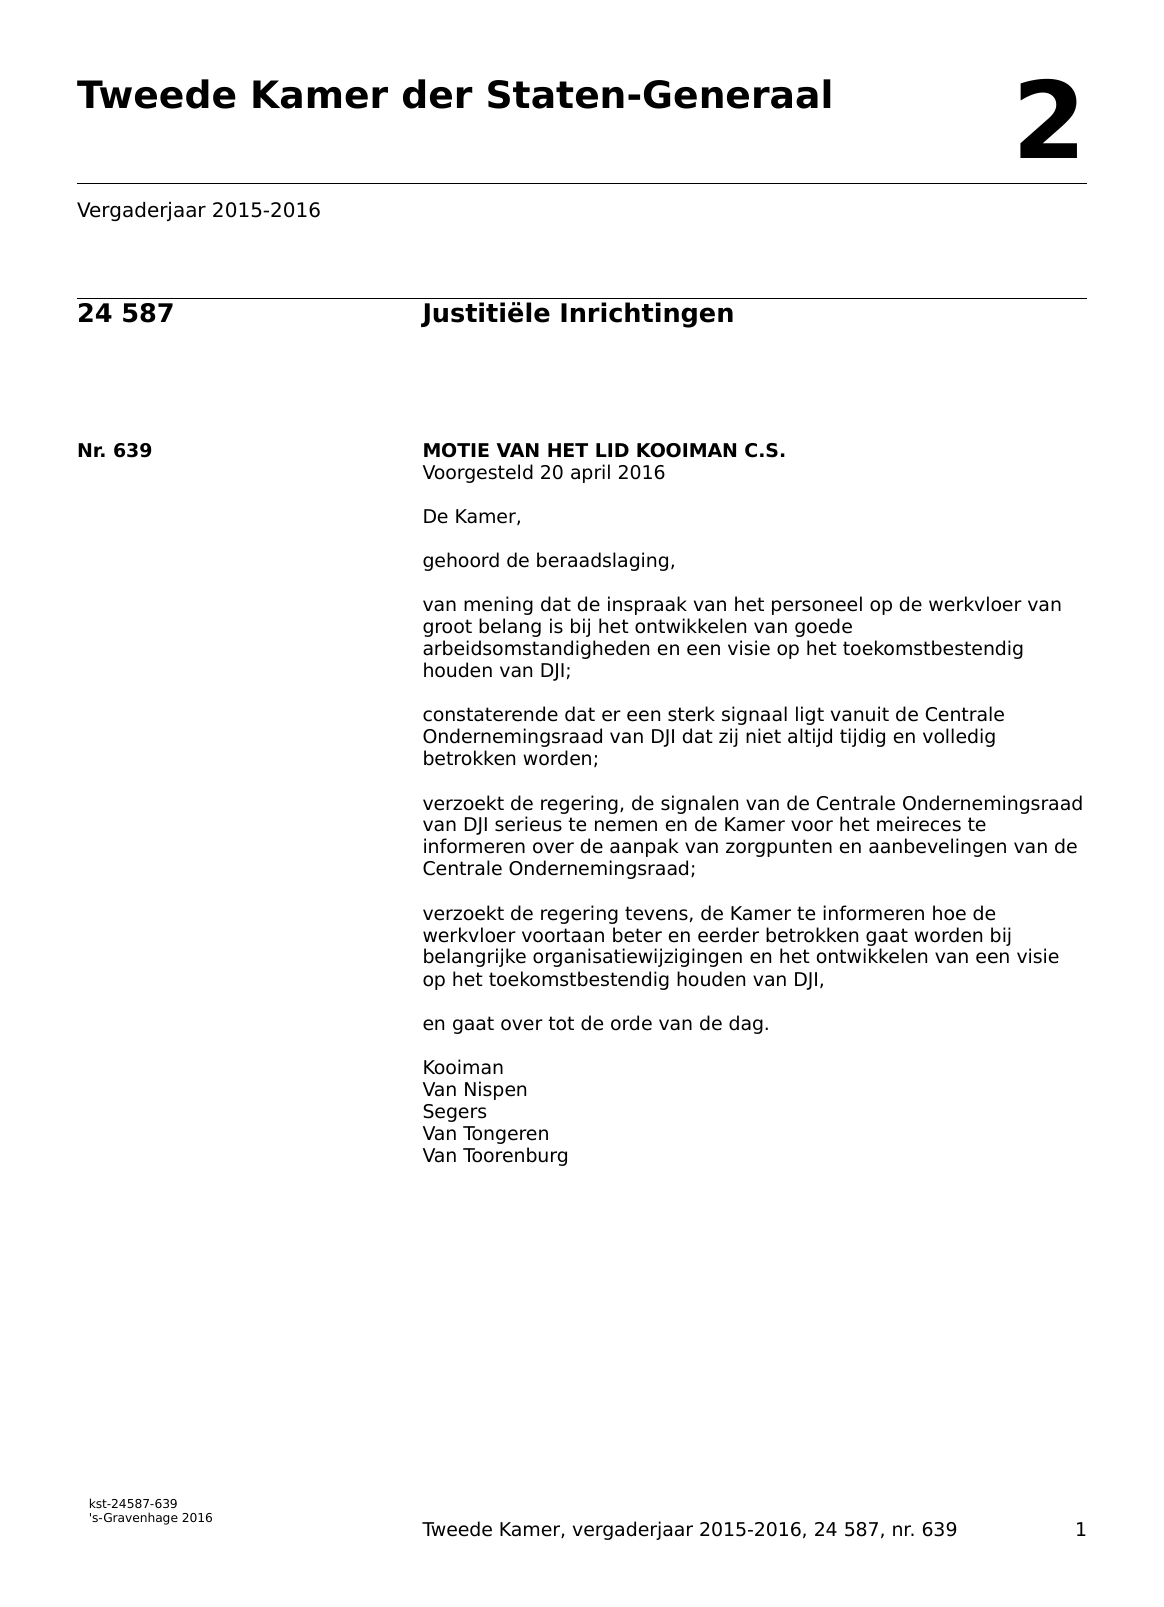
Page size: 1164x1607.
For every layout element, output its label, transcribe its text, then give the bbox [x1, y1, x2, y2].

text en gaat over tot de orde van de dag. [422, 1013, 1087, 1034]
table_header 2 [886, 59, 1087, 183]
text kst-24587-639 [88, 1497, 323, 1511]
text Kooiman [422, 1057, 1087, 1079]
table_header Tweede Kamer der Staten-Generaal [77, 59, 886, 183]
text gehoord de beraadslaging, [422, 550, 1087, 572]
subtitle 24 587 Justitiële Inrichtingen [77, 299, 1087, 329]
text constaterende dat er een sterk signaal ligt vanuit de Centrale Ondernemingsraad van DJI dat zij niet altijd tijdig en volledig betrokken worden; [422, 704, 1087, 770]
text Van Toorenburg [422, 1145, 1087, 1167]
text Voorgesteld 20 april 2016 [422, 462, 1087, 484]
text Segers [422, 1101, 1087, 1123]
text Van Nispen [422, 1079, 1087, 1101]
text 's-Gravenhage 2016 [88, 1511, 323, 1525]
text De Kamer, [422, 506, 1087, 528]
text verzoekt de regering tevens, de Kamer te informeren hoe de werkvloer voortaan beter en eerder betrokken gaat worden bij belangrijke organisatiewijzigingen en het ontwikkelen van een visie op het toekomstbestendig houden van DJI, [422, 902, 1087, 990]
subtitle Nr. 639 MOTIE VAN HET LID KOOIMAN C.S. [77, 440, 1087, 462]
text Van Tongeren [422, 1123, 1087, 1145]
table_cell Vergaderjaar 2015-2016 [77, 184, 1087, 298]
text van mening dat de inspraak van het personeel op de werkvloer van groot belang is bij het ontwikkelen van goede arbeidsomstandigheden en een visie op het toekomstbestendig houden van DJI; [422, 594, 1087, 682]
text verzoekt de regering, de signalen van de Centrale Ondernemingsraad van DJI serieus te nemen en de Kamer voor het meireces te informeren over de aanpak van zorgpunten en aanbevelingen van de Centrale Ondernemingsraad; [422, 792, 1087, 880]
